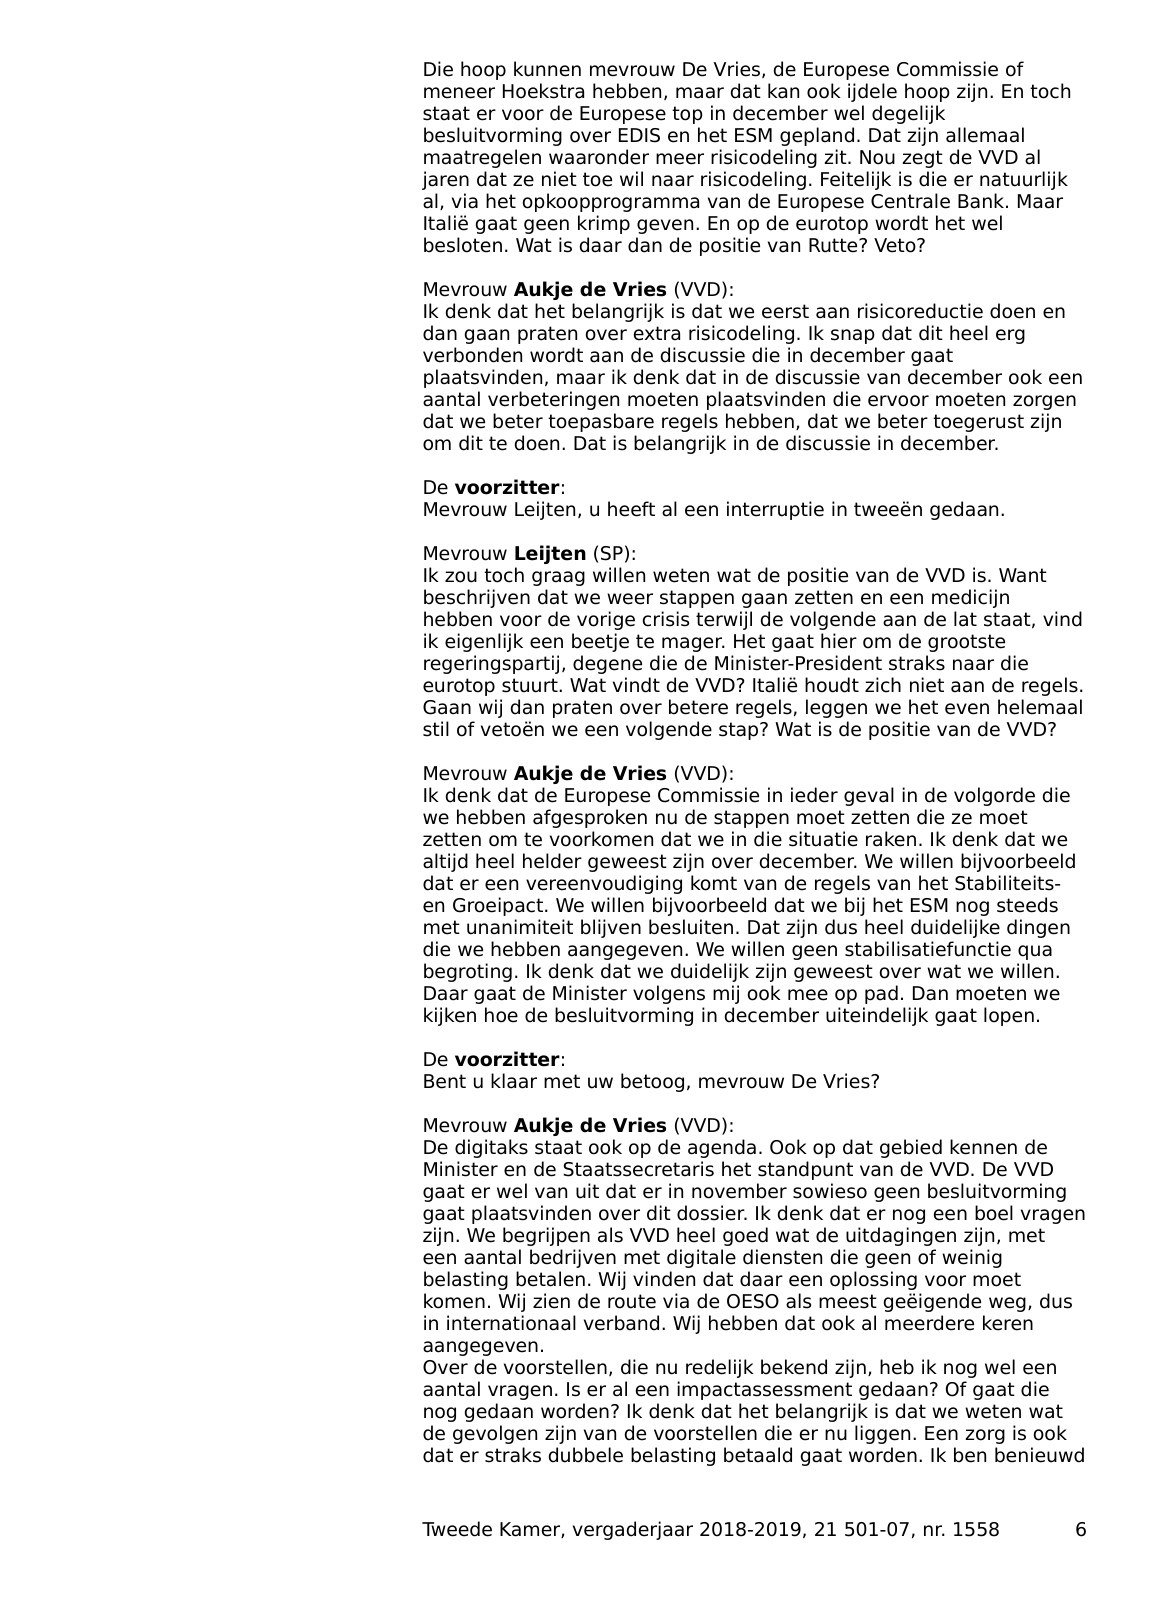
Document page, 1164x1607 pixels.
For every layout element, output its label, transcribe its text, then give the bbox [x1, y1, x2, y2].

text Mevrouw Aukje de Vries (VVD): [422, 279, 1087, 301]
text Ik denk dat de Europese Commissie in ieder geval in de volgorde die we hebben afgesproken nu de stappen moet zetten die ze moet zetten om te voorkomen dat we in die situatie raken. Ik denk dat we altijd heel helder geweest zijn over december. We willen bijvoorbeeld dat er een vereenvoudiging komt van de regels van het Stabiliteits- en Groeipact. We willen bijvoorbeeld dat we bij het ESM nog steeds met unanimiteit blijven besluiten. Dat zijn dus heel duidelijke dingen die we hebben aangegeven. We willen geen stabilisatiefunctie qua begroting. Ik denk dat we duidelijk zijn geweest over wat we willen. Daar gaat de Minister volgens mij ook mee op pad. Dan moeten we kijken hoe de besluitvorming in december uiteindelijk gaat lopen. [422, 785, 1087, 1027]
text De voorzitter: [422, 1049, 1087, 1071]
text Mevrouw Aukje de Vries (VVD): [422, 763, 1087, 785]
text De voorzitter: [422, 477, 1087, 499]
text Ik zou toch graag willen weten wat de positie van de VVD is. Want beschrijven dat we weer stappen gaan zetten en een medicijn hebben voor de vorige crisis terwijl de volgende aan de lat staat, vind ik eigenlijk een beetje te mager. Het gaat hier om de grootste regeringspartij, degene die de Minister-President straks naar die eurotop stuurt. Wat vindt de VVD? Italië houdt zich niet aan de regels. Gaan wij dan praten over betere regels, leggen we het even helemaal stil of vetoën we een volgende stap? Wat is de positie van de VVD? [422, 565, 1087, 741]
text Ik denk dat het belangrijk is dat we eerst aan risicoreductie doen en dan gaan praten over extra risicodeling. Ik snap dat dit heel erg verbonden wordt aan de discussie die in december gaat plaatsvinden, maar ik denk dat in de discussie van december ook een aantal verbeteringen moeten plaatsvinden die ervoor moeten zorgen dat we beter toepasbare regels hebben, dat we beter toegerust zijn om dit te doen. Dat is belangrijk in de discussie in december. [422, 301, 1087, 455]
text Mevrouw Aukje de Vries (VVD): [422, 1115, 1087, 1137]
text Bent u klaar met uw betoog, mevrouw De Vries? [422, 1071, 1087, 1093]
text De digitaks staat ook op de agenda. Ook op dat gebied kennen de Minister en de Staatssecretaris het standpunt van de VVD. De VVD gaat er wel van uit dat er in november sowieso geen besluitvorming gaat plaatsvinden over dit dossier. Ik denk dat er nog een boel vragen zijn. We begrijpen als VVD heel goed wat de uitdagingen zijn, met een aantal bedrijven met digitale diensten die geen of weinig belasting betalen. Wij vinden dat daar een oplossing voor moet komen. Wij zien de route via de OESO als meest geëigende weg, dus in internationaal verband. Wij hebben dat ook al meerdere keren aangegeven. [422, 1137, 1087, 1357]
text Die hoop kunnen mevrouw De Vries, de Europese Commissie of meneer Hoekstra hebben, maar dat kan ook ijdele hoop zijn. En toch staat er voor de Europese top in december wel degelijk besluitvorming over EDIS en het ESM gepland. Dat zijn allemaal maatregelen waaronder meer risicodeling zit. Nou zegt de VVD al jaren dat ze niet toe wil naar risicodeling. Feitelijk is die er natuurlijk al, via het opkoopprogramma van de Europese Centrale Bank. Maar Italië gaat geen krimp geven. En op de eurotop wordt het wel besloten. Wat is daar dan de positie van Rutte? Veto? [422, 59, 1087, 257]
text Mevrouw Leijten, u heeft al een interruptie in tweeën gedaan. [422, 499, 1087, 521]
text Over de voorstellen, die nu redelijk bekend zijn, heb ik nog wel een aantal vragen. Is er al een impactassessment gedaan? Of gaat die nog gedaan worden? Ik denk dat het belangrijk is dat we weten wat de gevolgen zijn van de voorstellen die er nu liggen. Een zorg is ook dat er straks dubbele belasting betaald gaat worden. Ik ben benieuwd [422, 1357, 1087, 1467]
text Mevrouw Leijten (SP): [422, 543, 1087, 565]
